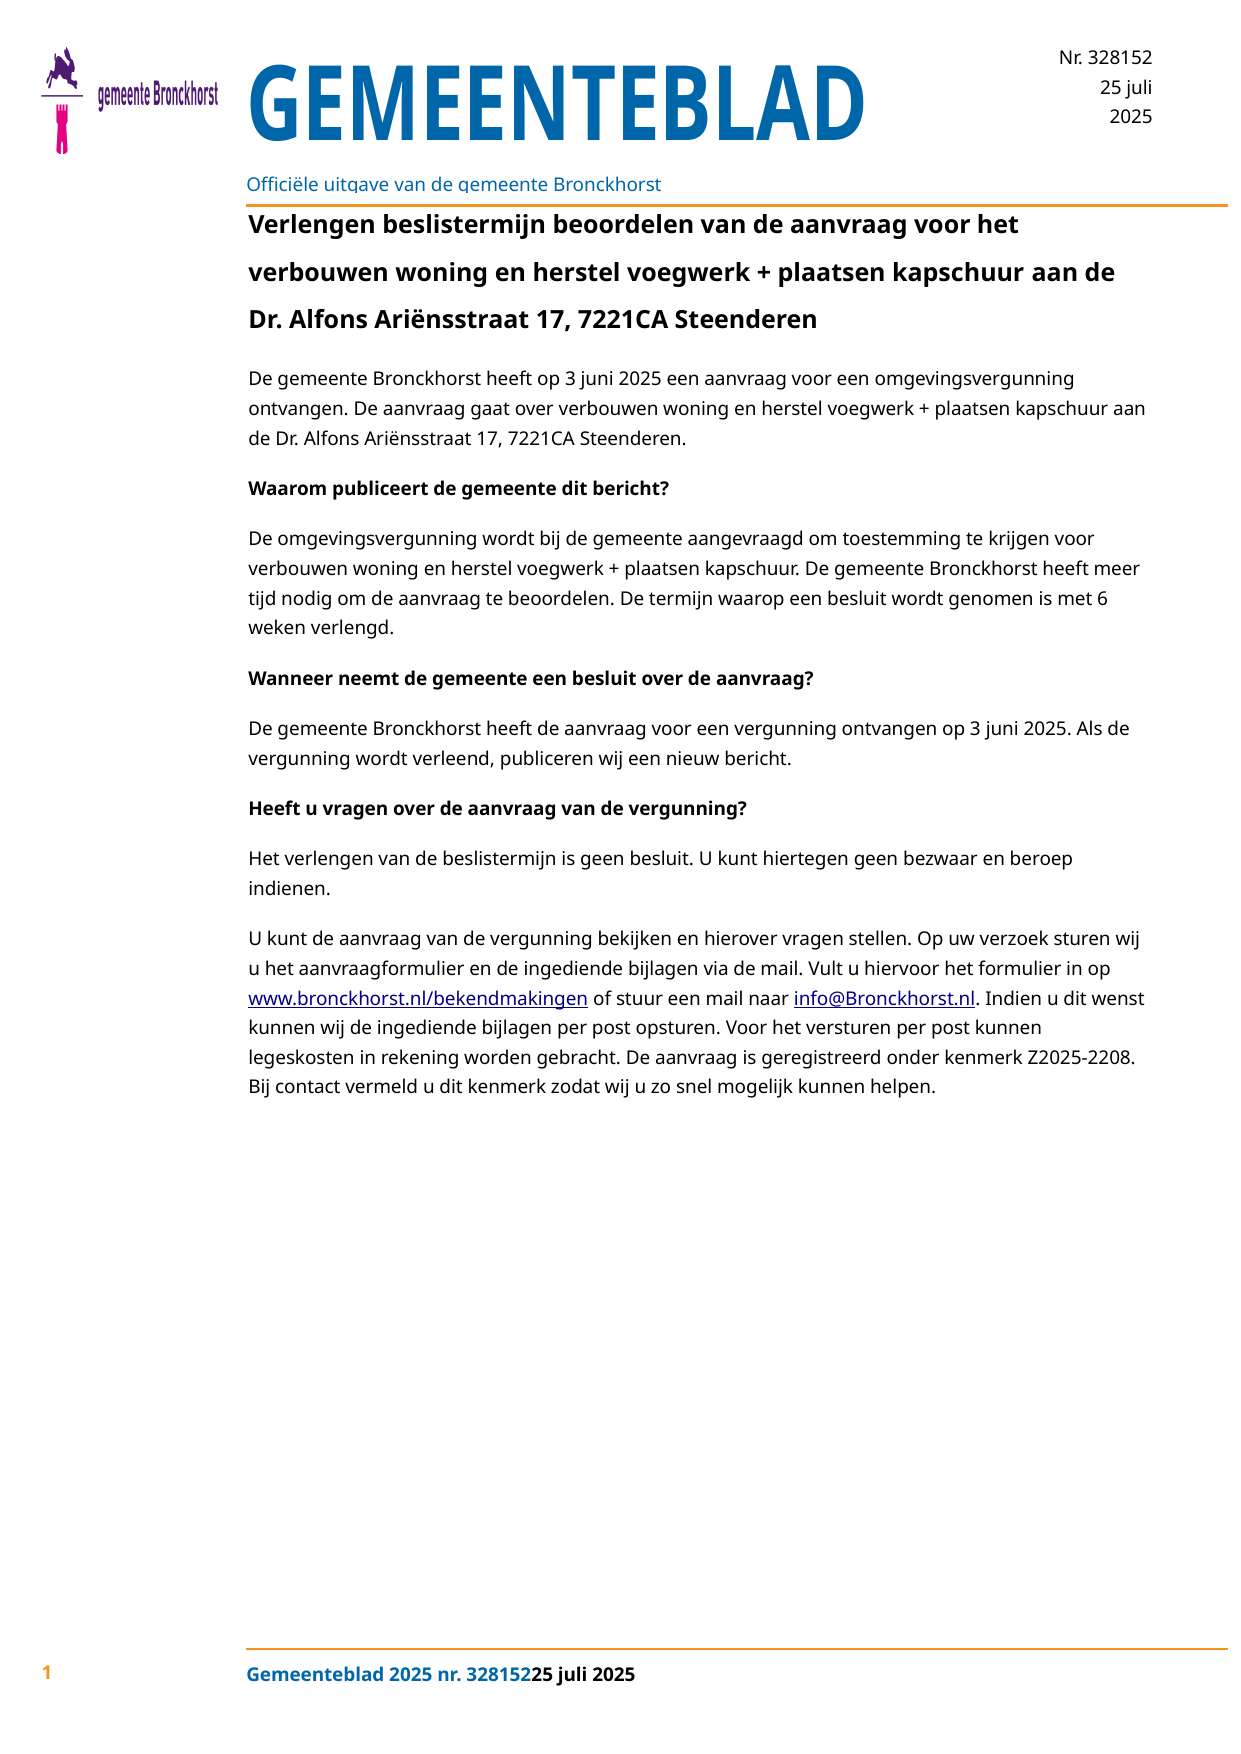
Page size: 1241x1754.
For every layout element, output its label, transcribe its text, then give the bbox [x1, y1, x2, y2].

picture [41, 47, 231, 172]
text Wanneer neemt de gemeente een besluit over de aanvraag? [248, 665, 1152, 690]
text De gemeente Bronckhorst heeft op 3 juni 2025 een aanvraag voor een omgevingsvergunning ontvangen. De aanvraag gaat over verbouwen woning en herstel voegwerk + plaatsen kapschuur aan de Dr. Alfons Ariënsstraat 17, 7221CA Steenderen. [248, 366, 1152, 450]
text De omgevingsvergunning wordt bij de gemeente aangevraagd om toestemming te krijgen voor verbouwen woning en herstel voegwerk + plaatsen kapschuur. De gemeente Bronckhorst heeft meer tijd nodig om de aanvraag te beoordelen. De termijn waarop een besluit wordt genomen is met 6 weken verlengd. [248, 526, 1152, 640]
text Heeft u vragen over de aanvraag van de vergunning? [248, 795, 1152, 821]
text Waarom publiceert de gemeente dit bericht? [248, 475, 1152, 501]
text De gemeente Bronckhorst heeft de aanvraag voor een vergunning ontvangen op 3 juni 2025. Als de vergunning wordt verleend, publiceren wij een nieuw bericht. [248, 715, 1152, 770]
text Verlengen beslistermijn beoordelen van de aanvraag voor het verbouwen woning en herstel voegwerk + plaatsen kapschuur aan de Dr. Alfons Ariënsstraat 17, 7221CA Steenderen [248, 207, 1152, 336]
text U kunt de aanvraag van de vergunning bekijken en hierover vragen stellen. Op uw verzoek sturen wij u het aanvraagformulier en de ingediende bijlagen via de mail. Vult u hiervoor het formulier in op www.bronckhorst.nl/bekendmakingen of stuur een mail naar info@Bronckhorst.nl. Indien u dit wenst kunnen wij de ingediende bijlagen per post opsturen. Voor het versturen per post kunnen legeskosten in rekening worden gebracht. De aanvraag is geregistreerd onder kenmerk Z2025-2208. Bij contact vermeld u dit kenmerk zodat wij u zo snel mogelijk kunnen helpen. [248, 926, 1152, 1099]
text Het verlengen van de beslistermijn is geen besluit. U kunt hiertegen geen bezwaar en beroep indienen. [248, 846, 1152, 901]
